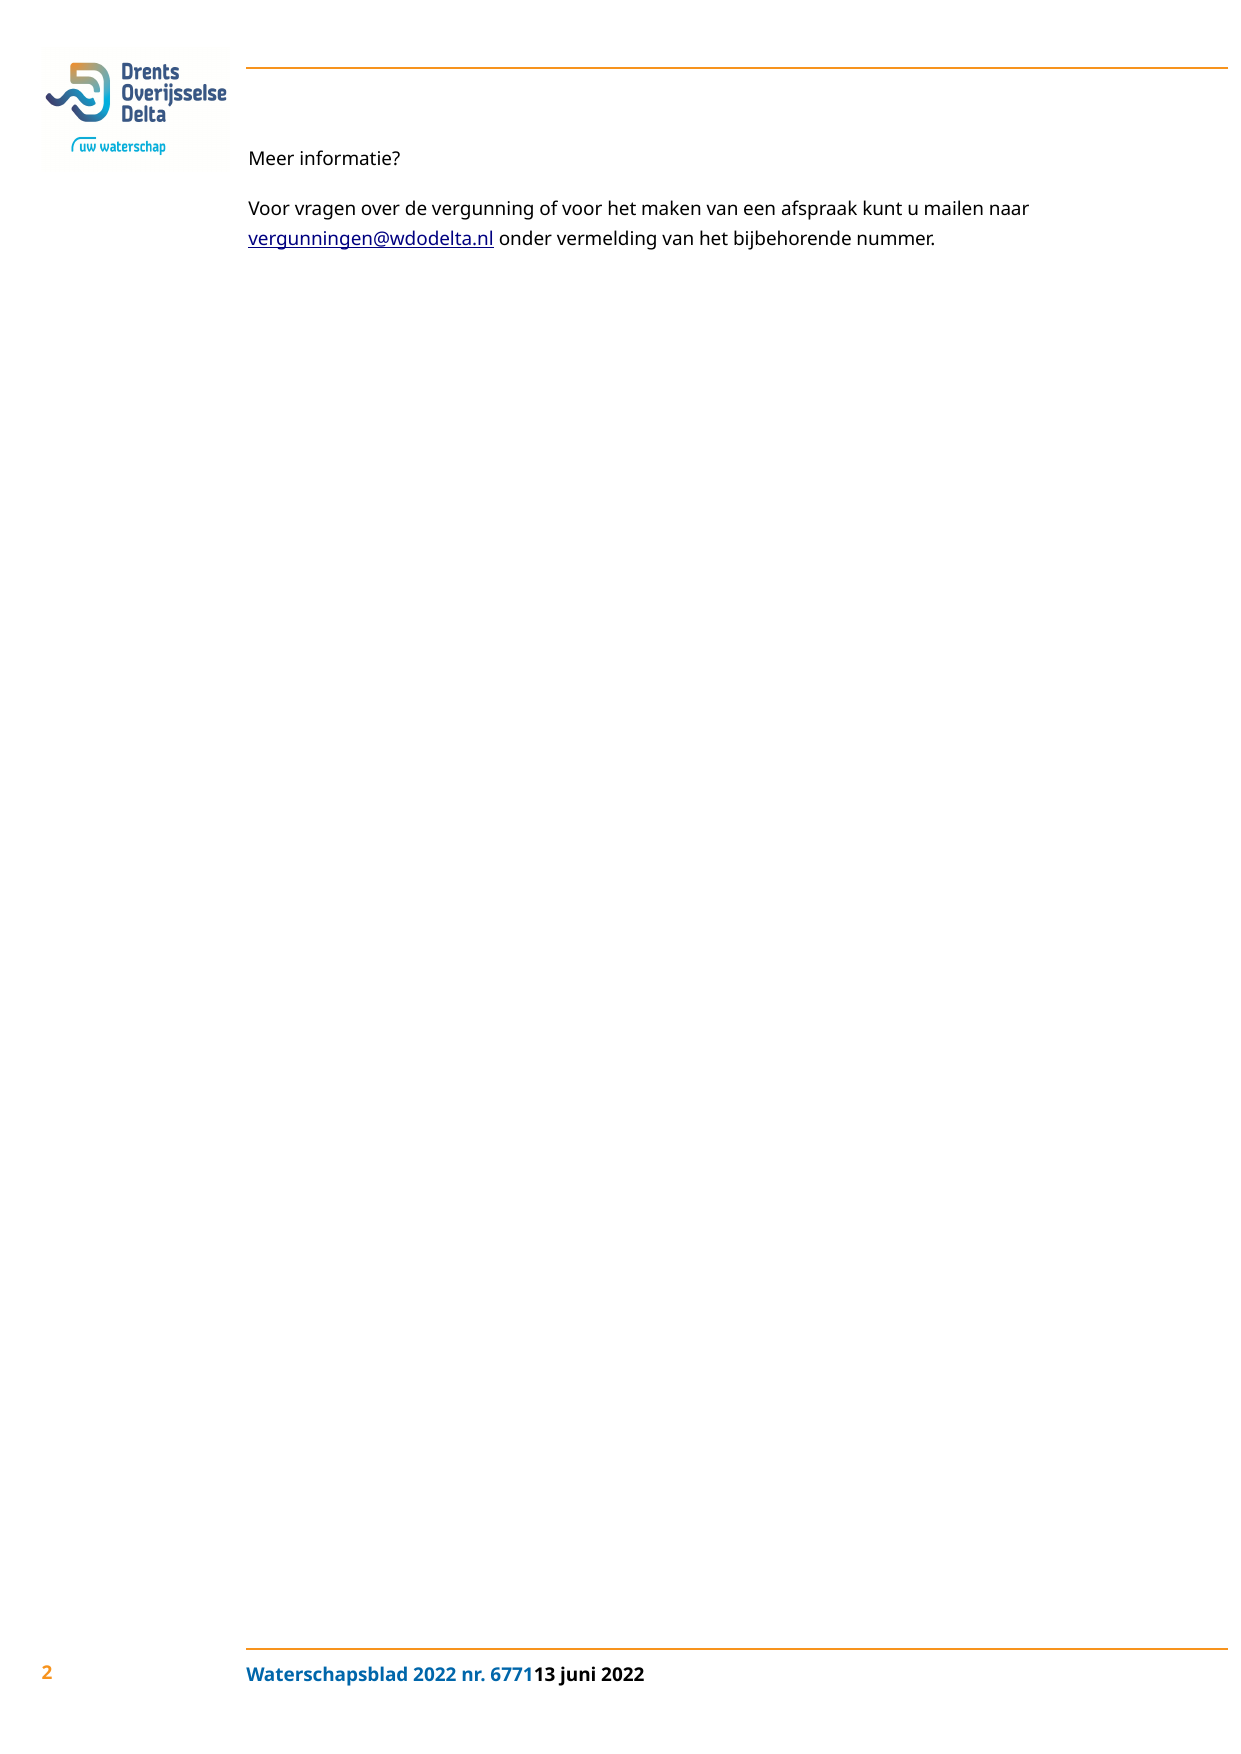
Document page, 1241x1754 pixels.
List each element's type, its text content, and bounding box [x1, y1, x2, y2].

text Meer informatie? [248, 145, 1152, 171]
text Voor vragen over de vergunning of voor het maken van een afspraak kunt u mailen naar vergunningen@wdodelta.nl onder vermelding van het bijbehorende nummer. [248, 196, 1152, 251]
picture [41, 47, 231, 172]
